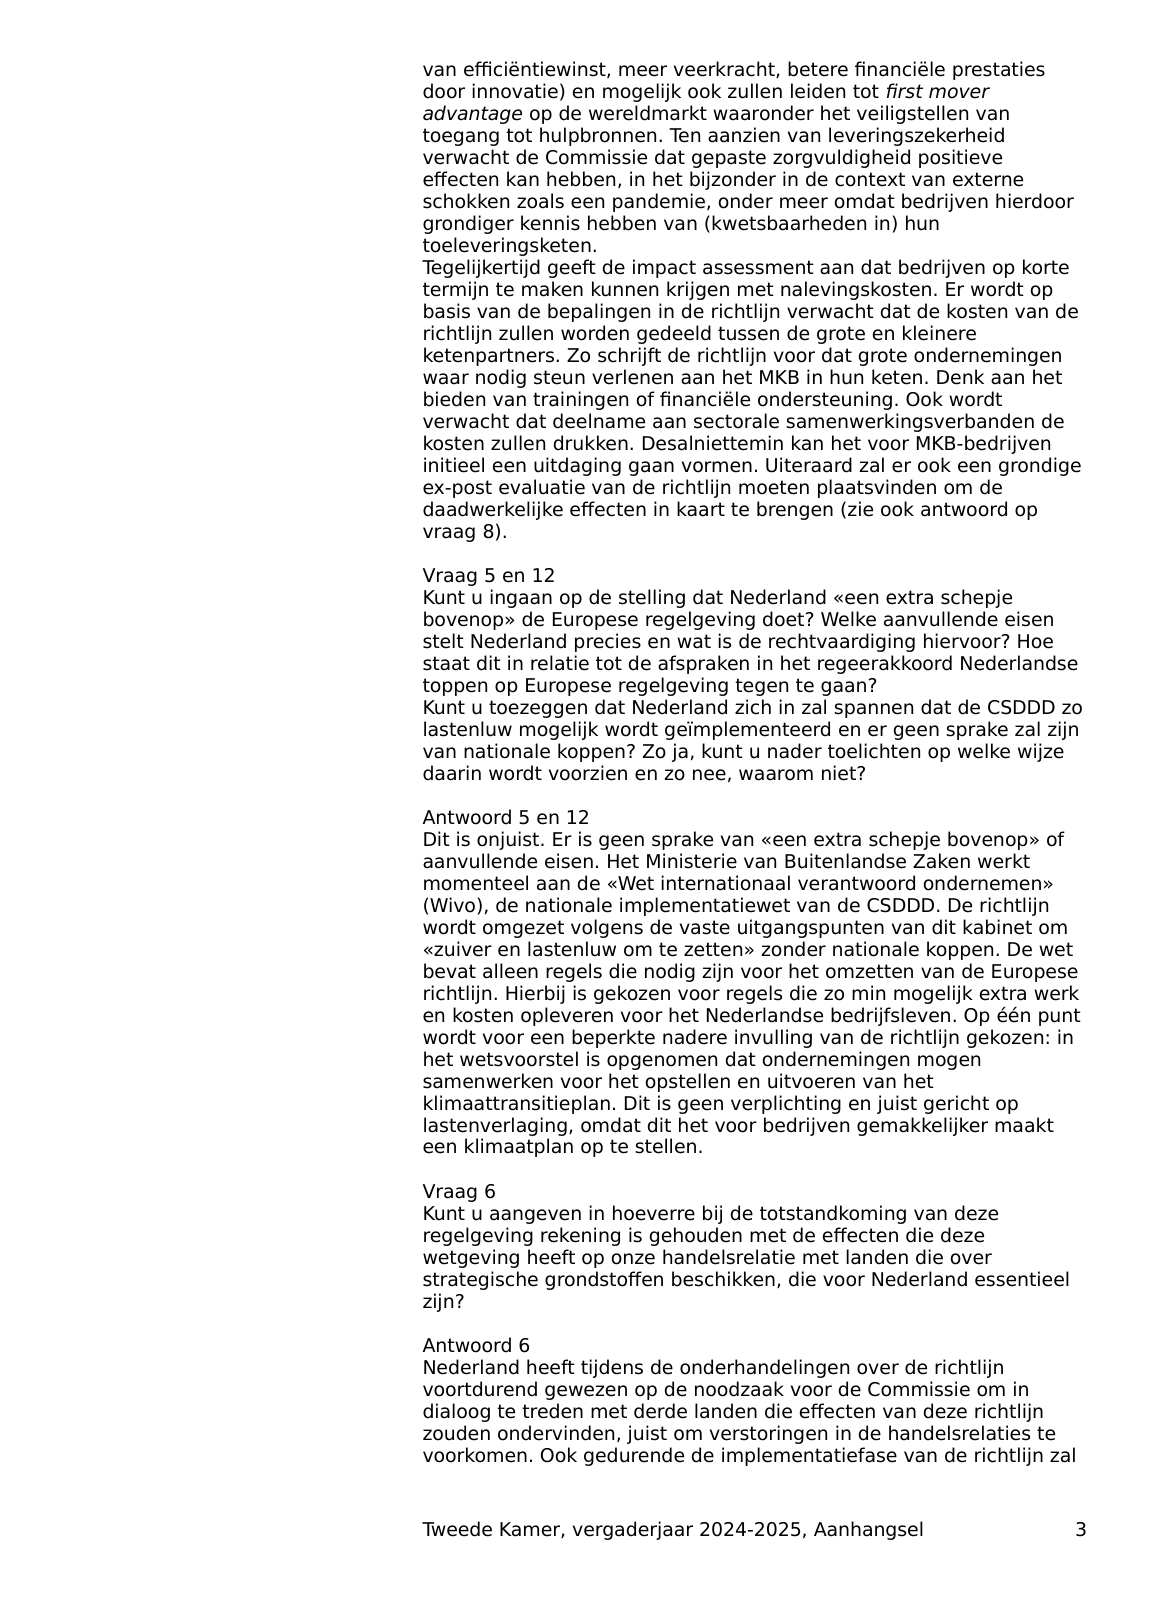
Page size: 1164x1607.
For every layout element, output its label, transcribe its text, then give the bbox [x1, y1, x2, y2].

text Nederland heeft tijdens de onderhandelingen over de richtlijn voortdurend gewezen op de noodzaak voor de Commissie om in dialoog te treden met derde landen die effecten van deze richtlijn zouden ondervinden, juist om verstoringen in de handelsrelaties te voorkomen. Ook gedurende de implementatiefase van de richtlijn zal [422, 1357, 1087, 1467]
text Vraag 6 [422, 1181, 1087, 1203]
text Tegelijkertijd geeft de impact assessment aan dat bedrijven op korte termijn te maken kunnen krijgen met nalevingskosten. Er wordt op basis van de bepalingen in de richtlijn verwacht dat de kosten van de richtlijn zullen worden gedeeld tussen de grote en kleinere ketenpartners. Zo schrijft de richtlijn voor dat grote ondernemingen waar nodig steun verlenen aan het MKB in hun keten. Denk aan het bieden van trainingen of financiële ondersteuning. Ook wordt verwacht dat deelname aan sectorale samenwerkingsverbanden de kosten zullen drukken. Desalniettemin kan het voor MKB-bedrijven initieel een uitdaging gaan vormen. Uiteraard zal er ook een grondige ex-post evaluatie van de richtlijn moeten plaatsvinden om de daadwerkelijke effecten in kaart te brengen (zie ook antwoord op vraag 8). [422, 257, 1087, 543]
text Kunt u toezeggen dat Nederland zich in zal spannen dat de CSDDD zo lastenluw mogelijk wordt geïmplementeerd en er geen sprake zal zijn van nationale koppen? Zo ja, kunt u nader toelichten op welke wijze daarin wordt voorzien en zo nee, waarom niet? [422, 697, 1087, 784]
text Kunt u ingaan op de stelling dat Nederland «een extra schepje bovenop» de Europese regelgeving doet? Welke aanvullende eisen stelt Nederland precies en wat is de rechtvaardiging hiervoor? Hoe staat dit in relatie tot de afspraken in het regeerakkoord Nederlandse toppen op Europese regelgeving tegen te gaan? [422, 587, 1087, 697]
text Antwoord 6 [422, 1335, 1087, 1357]
text Vraag 5 en 12 [422, 565, 1087, 587]
text Dit is onjuist. Er is geen sprake van «een extra schepje bovenop» of aanvullende eisen. Het Ministerie van Buitenlandse Zaken werkt momenteel aan de «Wet internationaal verantwoord ondernemen» (Wivo), de nationale implementatiewet van de CSDDD. De richtlijn wordt omgezet volgens de vaste uitgangspunten van dit kabinet om «zuiver en lastenluw om te zetten» zonder nationale koppen. De wet bevat alleen regels die nodig zijn voor het omzetten van de Europese richtlijn. Hierbij is gekozen voor regels die zo min mogelijk extra werk en kosten opleveren voor het Nederlandse bedrijfsleven. Op één punt wordt voor een beperkte nadere invulling van de richtlijn gekozen: in het wetsvoorstel is opgenomen dat ondernemingen mogen samenwerken voor het opstellen en uitvoeren van het klimaattransitieplan. Dit is geen verplichting en juist gericht op lastenverlaging, omdat dit het voor bedrijven gemakkelijker maakt een klimaatplan op te stellen. [422, 829, 1087, 1158]
text van efficiëntiewinst, meer veerkracht, betere financiële prestaties door innovatie) en mogelijk ook zullen leiden tot first mover advantage op de wereldmarkt waaronder het veiligstellen van toegang tot hulpbronnen. Ten aanzien van leveringszekerheid verwacht de Commissie dat gepaste zorgvuldigheid positieve effecten kan hebben, in het bijzonder in de context van externe schokken zoals een pandemie, onder meer omdat bedrijven hierdoor grondiger kennis hebben van (kwetsbaarheden in) hun toeleveringsketen. [422, 59, 1087, 257]
text Antwoord 5 en 12 [422, 807, 1087, 829]
text Kunt u aangeven in hoeverre bij de totstandkoming van deze regelgeving rekening is gehouden met de effecten die deze wetgeving heeft op onze handelsrelatie met landen die over strategische grondstoffen beschikken, die voor Nederland essentieel zijn? [422, 1203, 1087, 1312]
